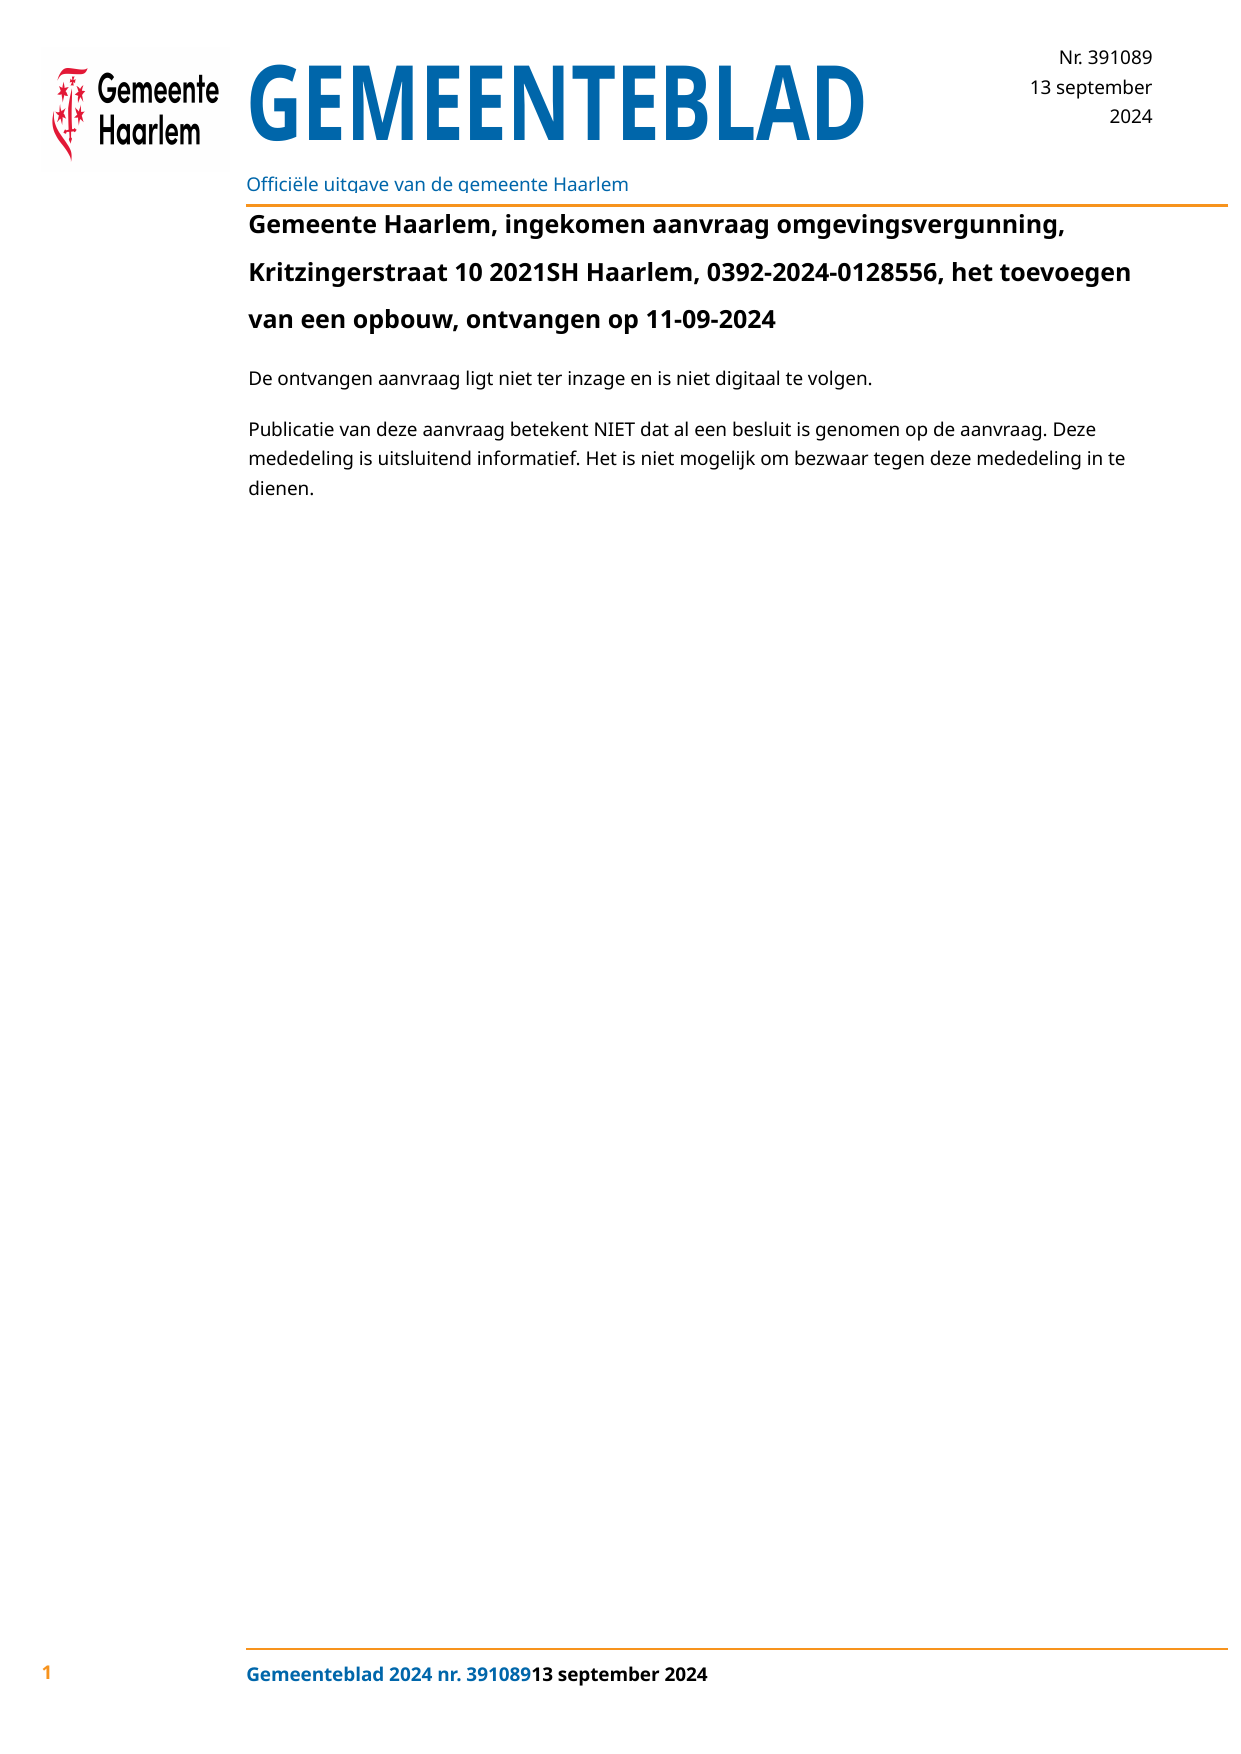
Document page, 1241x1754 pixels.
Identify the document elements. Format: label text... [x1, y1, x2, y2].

text De ontvangen aanvraag ligt niet ter inzage en is niet digitaal te volgen. [248, 366, 1152, 391]
text Publicatie van deze aanvraag betekent NIET dat al een besluit is genomen op de aanvraag. Deze mededeling is uitsluitend informatief. Het is niet mogelijk om bezwaar tegen deze mededeling in te dienen. [248, 416, 1152, 501]
picture [41, 47, 231, 172]
text Gemeente Haarlem, ingekomen aanvraag omgevingsvergunning, Kritzingerstraat 10 2021SH Haarlem, 0392-2024-0128556, het toevoegen van een opbouw, ontvangen op 11-09-2024 [248, 207, 1152, 336]
